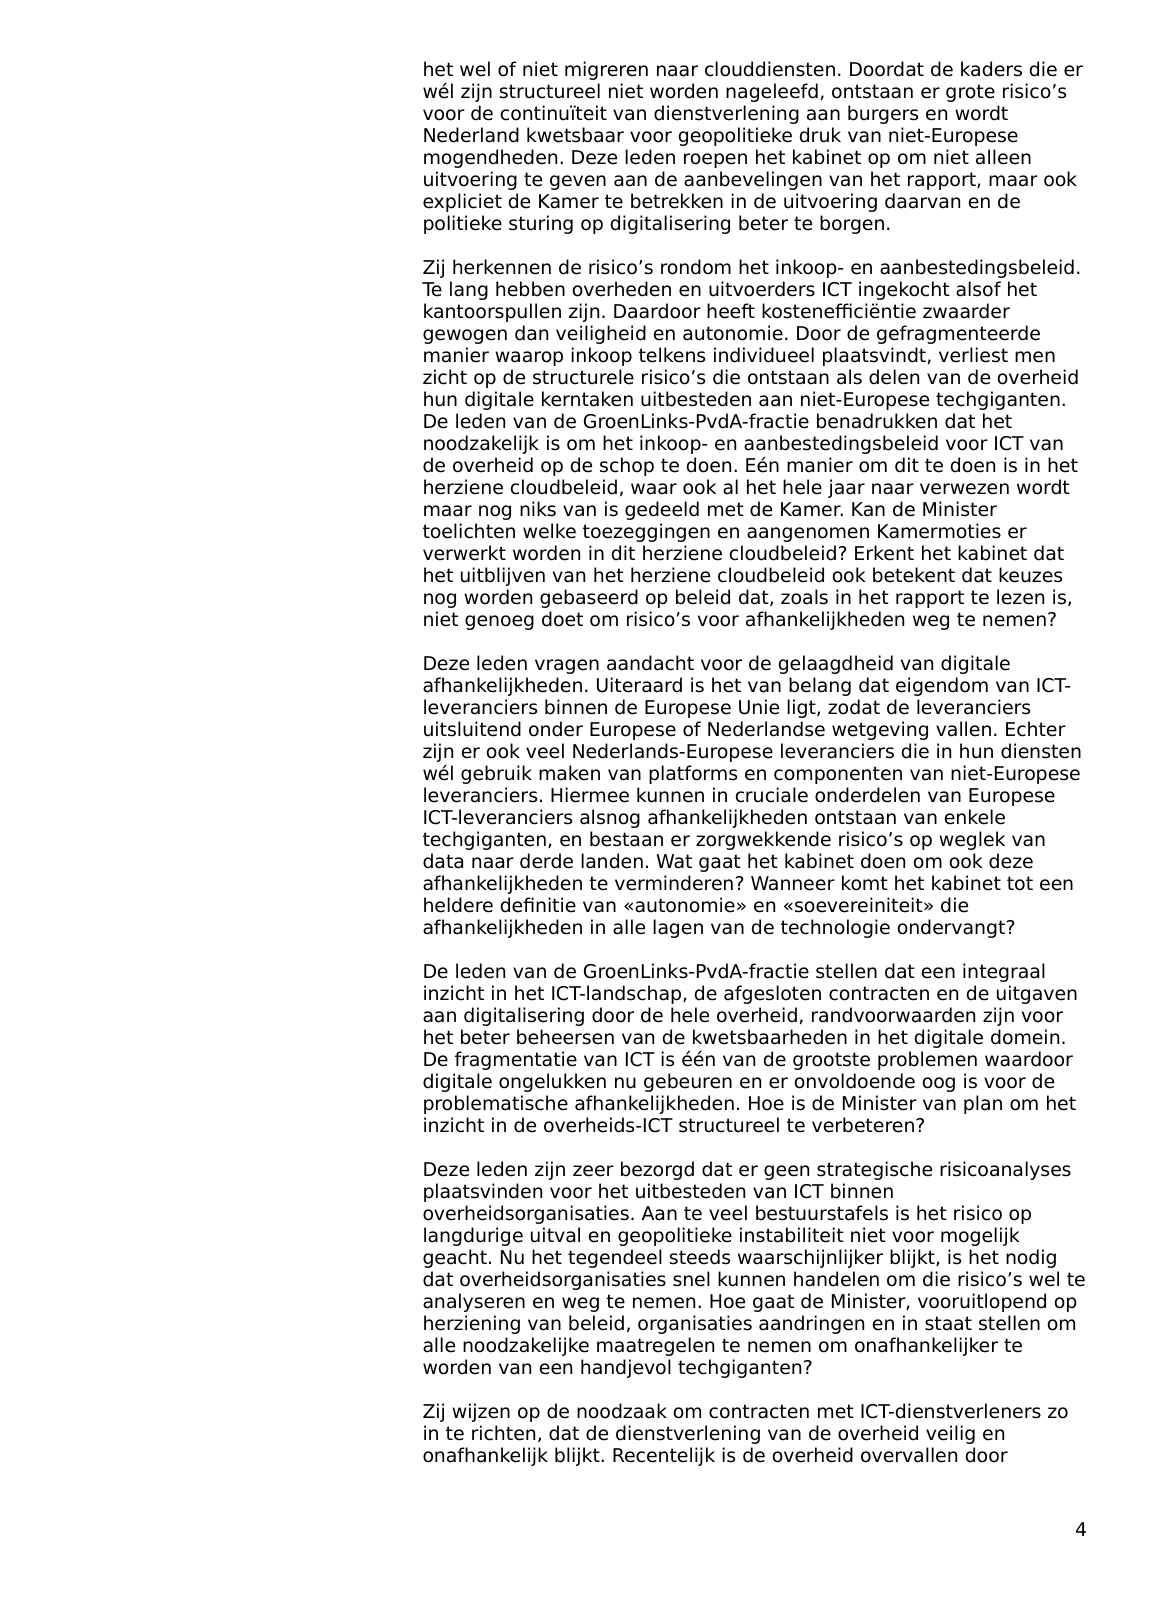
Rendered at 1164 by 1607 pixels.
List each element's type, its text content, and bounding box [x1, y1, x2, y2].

text het wel of niet migreren naar clouddiensten. Doordat de kaders die er wél zijn structureel niet worden nageleefd, ontstaan er grote risico’s voor de continuïteit van dienstverlening aan burgers en wordt Nederland kwetsbaar voor geopolitieke druk van niet-Europese mogendheden. Deze leden roepen het kabinet op om niet alleen uitvoering te geven aan de aanbevelingen van het rapport, maar ook expliciet de Kamer te betrekken in de uitvoering daarvan en de politieke sturing op digitalisering beter te borgen. [422, 59, 1087, 235]
text Zij wijzen op de noodzaak om contracten met ICT-dienstverleners zo in te richten, dat de dienstverlening van de overheid veilig en onafhankelijk blijkt. Recentelijk is de overheid overvallen door [422, 1401, 1087, 1467]
text De leden van de GroenLinks-PvdA-fractie stellen dat een integraal inzicht in het ICT-landschap, de afgesloten contracten en de uitgaven aan digitalisering door de hele overheid, randvoorwaarden zijn voor het beter beheersen van de kwetsbaarheden in het digitale domein. De fragmentatie van ICT is één van de grootste problemen waardoor digitale ongelukken nu gebeuren en er onvoldoende oog is voor de problematische afhankelijkheden. Hoe is de Minister van plan om het inzicht in de overheids-ICT structureel te verbeteren? [422, 961, 1087, 1137]
text Deze leden vragen aandacht voor de gelaagdheid van digitale afhankelijkheden. Uiteraard is het van belang dat eigendom van ICT-leveranciers binnen de Europese Unie ligt, zodat de leveranciers uitsluitend onder Europese of Nederlandse wetgeving vallen. Echter zijn er ook veel Nederlands-Europese leveranciers die in hun diensten wél gebruik maken van platforms en componenten van niet-Europese leveranciers. Hiermee kunnen in cruciale onderdelen van Europese ICT-leveranciers alsnog afhankelijkheden ontstaan van enkele techgiganten, en bestaan er zorgwekkende risico’s op weglek van data naar derde landen. Wat gaat het kabinet doen om ook deze afhankelijkheden te verminderen? Wanneer komt het kabinet tot een heldere definitie van «autonomie» en «soevereiniteit» die afhankelijkheden in alle lagen van de technologie ondervangt? [422, 653, 1087, 939]
text Deze leden zijn zeer bezorgd dat er geen strategische risicoanalyses plaatsvinden voor het uitbesteden van ICT binnen overheidsorganisaties. Aan te veel bestuurstafels is het risico op langdurige uitval en geopolitieke instabiliteit niet voor mogelijk geacht. Nu het tegendeel steeds waarschijnlijker blijkt, is het nodig dat overheidsorganisaties snel kunnen handelen om die risico’s wel te analyseren en weg te nemen. Hoe gaat de Minister, vooruitlopend op herziening van beleid, organisaties aandringen en in staat stellen om alle noodzakelijke maatregelen te nemen om onafhankelijker te worden van een handjevol techgiganten? [422, 1159, 1087, 1379]
text Zij herkennen de risico’s rondom het inkoop- en aanbestedingsbeleid. Te lang hebben overheden en uitvoerders ICT ingekocht alsof het kantoorspullen zijn. Daardoor heeft kostenefficiëntie zwaarder gewogen dan veiligheid en autonomie. Door de gefragmenteerde manier waarop inkoop telkens individueel plaatsvindt, verliest men zicht op de structurele risico’s die ontstaan als delen van de overheid hun digitale kerntaken uitbesteden aan niet-Europese techgiganten. De leden van de GroenLinks-PvdA-fractie benadrukken dat het noodzakelijk is om het inkoop- en aanbestedingsbeleid voor ICT van de overheid op de schop te doen. Eén manier om dit te doen is in het herziene cloudbeleid, waar ook al het hele jaar naar verwezen wordt maar nog niks van is gedeeld met de Kamer. Kan de Minister toelichten welke toezeggingen en aangenomen Kamermoties er verwerkt worden in dit herziene cloudbeleid? Erkent het kabinet dat het uitblijven van het herziene cloudbeleid ook betekent dat keuzes nog worden gebaseerd op beleid dat, zoals in het rapport te lezen is, niet genoeg doet om risico’s voor afhankelijkheden weg te nemen? [422, 257, 1087, 631]
